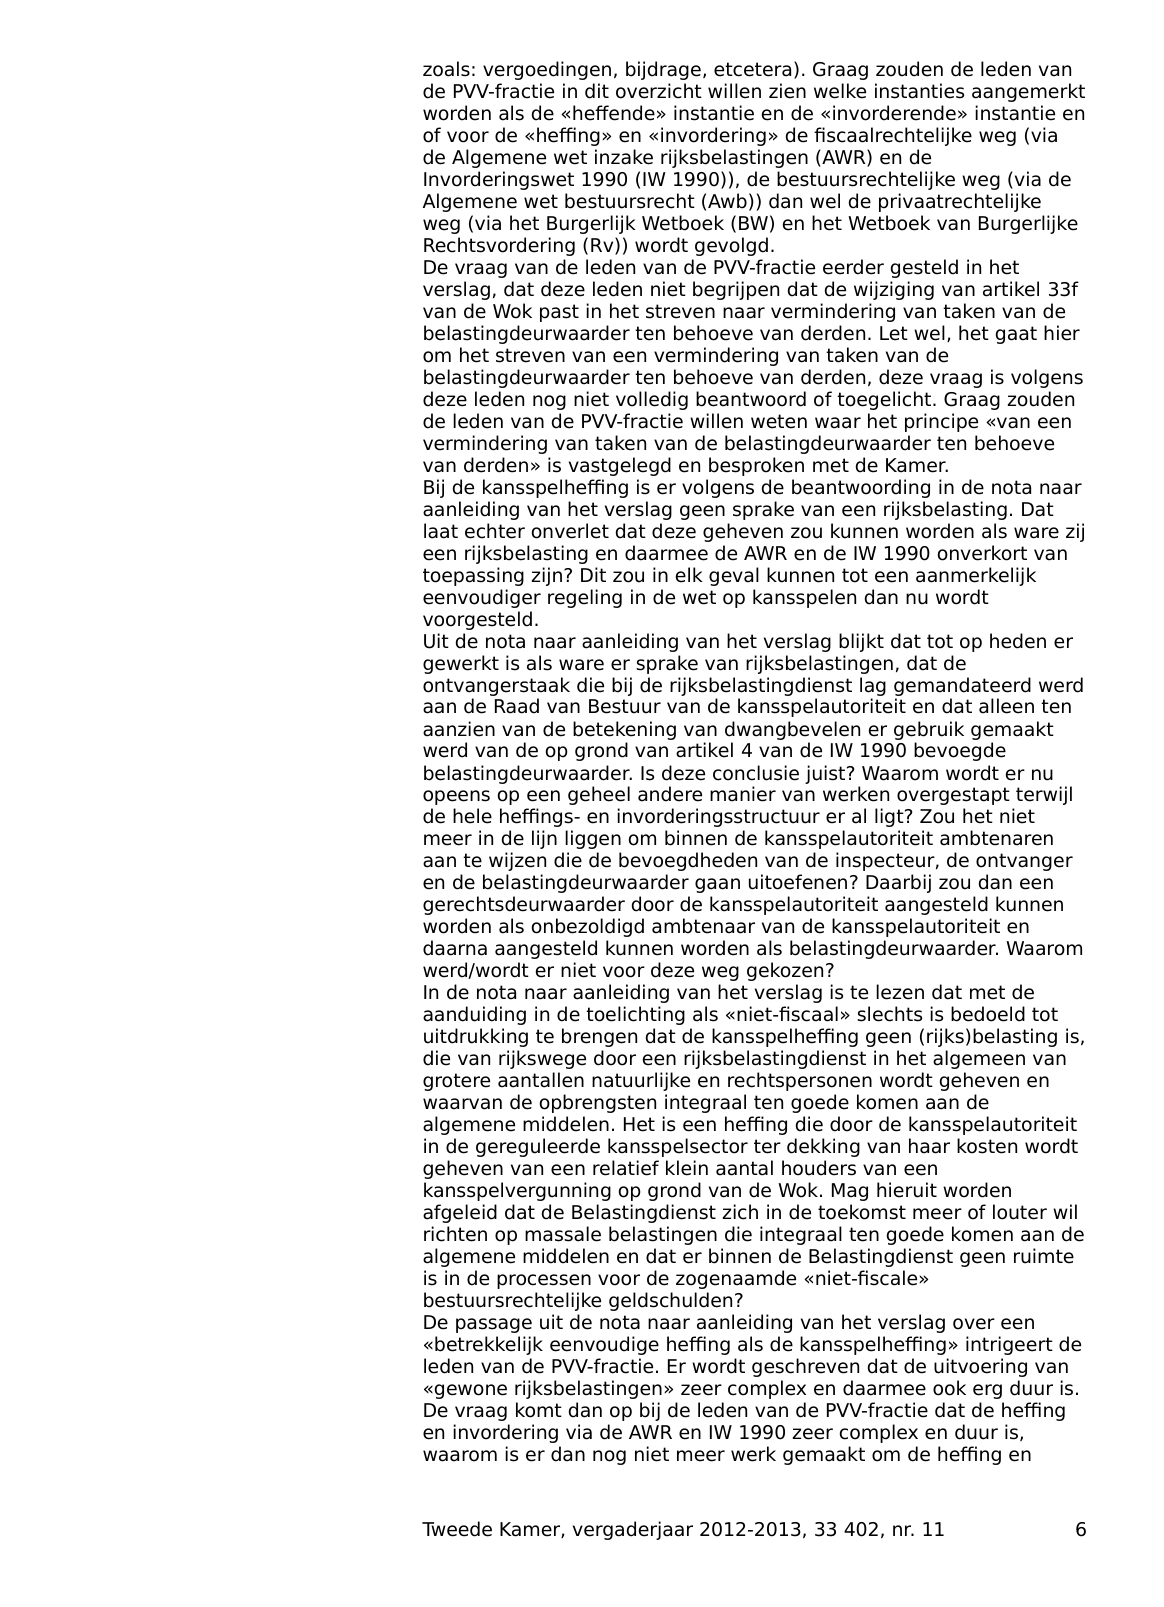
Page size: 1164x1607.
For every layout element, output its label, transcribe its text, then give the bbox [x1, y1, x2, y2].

text Uit de nota naar aanleiding van het verslag blijkt dat tot op heden er gewerkt is als ware er sprake van rijksbelastingen, dat de ontvangerstaak die bij de rijksbelastingdienst lag gemandateerd werd aan de Raad van Bestuur van de kansspelautoriteit en dat alleen ten aanzien van de betekening van dwangbevelen er gebruik gemaakt werd van de op grond van artikel 4 van de IW 1990 bevoegde belastingdeurwaarder. Is deze conclusie juist? Waarom wordt er nu opeens op een geheel andere manier van werken overgestapt terwijl de hele heffings- en invorderingsstructuur er al ligt? Zou het niet meer in de lijn liggen om binnen de kansspelautoriteit ambtenaren aan te wijzen die de bevoegdheden van de inspecteur, de ontvanger en de belastingdeurwaarder gaan uitoefenen? Daarbij zou dan een gerechtsdeurwaarder door de kansspelautoriteit aangesteld kunnen worden als onbezoldigd ambtenaar van de kansspelautoriteit en daarna aangesteld kunnen worden als belastingdeurwaarder. Waarom werd/wordt er niet voor deze weg gekozen? [422, 631, 1087, 982]
text Bij de kansspelheffing is er volgens de beantwoording in de nota naar aanleiding van het verslag geen sprake van een rijksbelasting. Dat laat echter onverlet dat deze geheven zou kunnen worden als ware zij een rijksbelasting en daarmee de AWR en de IW 1990 onverkort van toepassing zijn? Dit zou in elk geval kunnen tot een aanmerkelijk eenvoudiger regeling in de wet op kansspelen dan nu wordt voorgesteld. [422, 477, 1087, 631]
text De vraag van de leden van de PVV-fractie eerder gesteld in het verslag, dat deze leden niet begrijpen dat de wijziging van artikel 33f van de Wok past in het streven naar vermindering van taken van de belastingdeurwaarder ten behoeve van derden. Let wel, het gaat hier om het streven van een vermindering van taken van de belastingdeurwaarder ten behoeve van derden, deze vraag is volgens deze leden nog niet volledig beantwoord of toegelicht. Graag zouden de leden van de PVV-fractie willen weten waar het principe «van een vermindering van taken van de belastingdeurwaarder ten behoeve van derden» is vastgelegd en besproken met de Kamer. [422, 257, 1087, 477]
text In de nota naar aanleiding van het verslag is te lezen dat met de aanduiding in de toelichting als «niet-fiscaal» slechts is bedoeld tot uitdrukking te brengen dat de kansspelheffing geen (rijks)belasting is, die van rijkswege door een rijksbelastingdienst in het algemeen van grotere aantallen natuurlijke en rechtspersonen wordt geheven en waarvan de opbrengsten integraal ten goede komen aan de algemene middelen. Het is een heffing die door de kansspelautoriteit in de gereguleerde kansspelsector ter dekking van haar kosten wordt geheven van een relatief klein aantal houders van een kansspelvergunning op grond van de Wok. Mag hieruit worden afgeleid dat de Belastingdienst zich in de toekomst meer of louter wil richten op massale belastingen die integraal ten goede komen aan de algemene middelen en dat er binnen de Belastingdienst geen ruimte is in de processen voor de zogenaamde «niet-fiscale» bestuursrechtelijke geldschulden? [422, 982, 1087, 1312]
text De passage uit de nota naar aanleiding van het verslag over een «betrekkelijk eenvoudige heffing als de kansspelheffing» intrigeert de leden van de PVV-fractie. Er wordt geschreven dat de uitvoering van «gewone rijksbelastingen» zeer complex en daarmee ook erg duur is. De vraag komt dan op bij de leden van de PVV-fractie dat de heffing en invordering via de AWR en IW 1990 zeer complex en duur is, waarom is er dan nog niet meer werk gemaakt om de heffing en [422, 1312, 1087, 1466]
text zoals: vergoedingen, bijdrage, etcetera). Graag zouden de leden van de PVV-fractie in dit overzicht willen zien welke instanties aangemerkt worden als de «heffende» instantie en de «invorderende» instantie en of voor de «heffing» en «invordering» de fiscaalrechtelijke weg (via de Algemene wet inzake rijksbelastingen (AWR) en de Invorderingswet 1990 (IW 1990)), de bestuursrechtelijke weg (via de Algemene wet bestuursrecht (Awb)) dan wel de privaatrechtelijke weg (via het Burgerlijk Wetboek (BW) en het Wetboek van Burgerlijke Rechtsvordering (Rv)) wordt gevolgd. [422, 59, 1087, 257]
